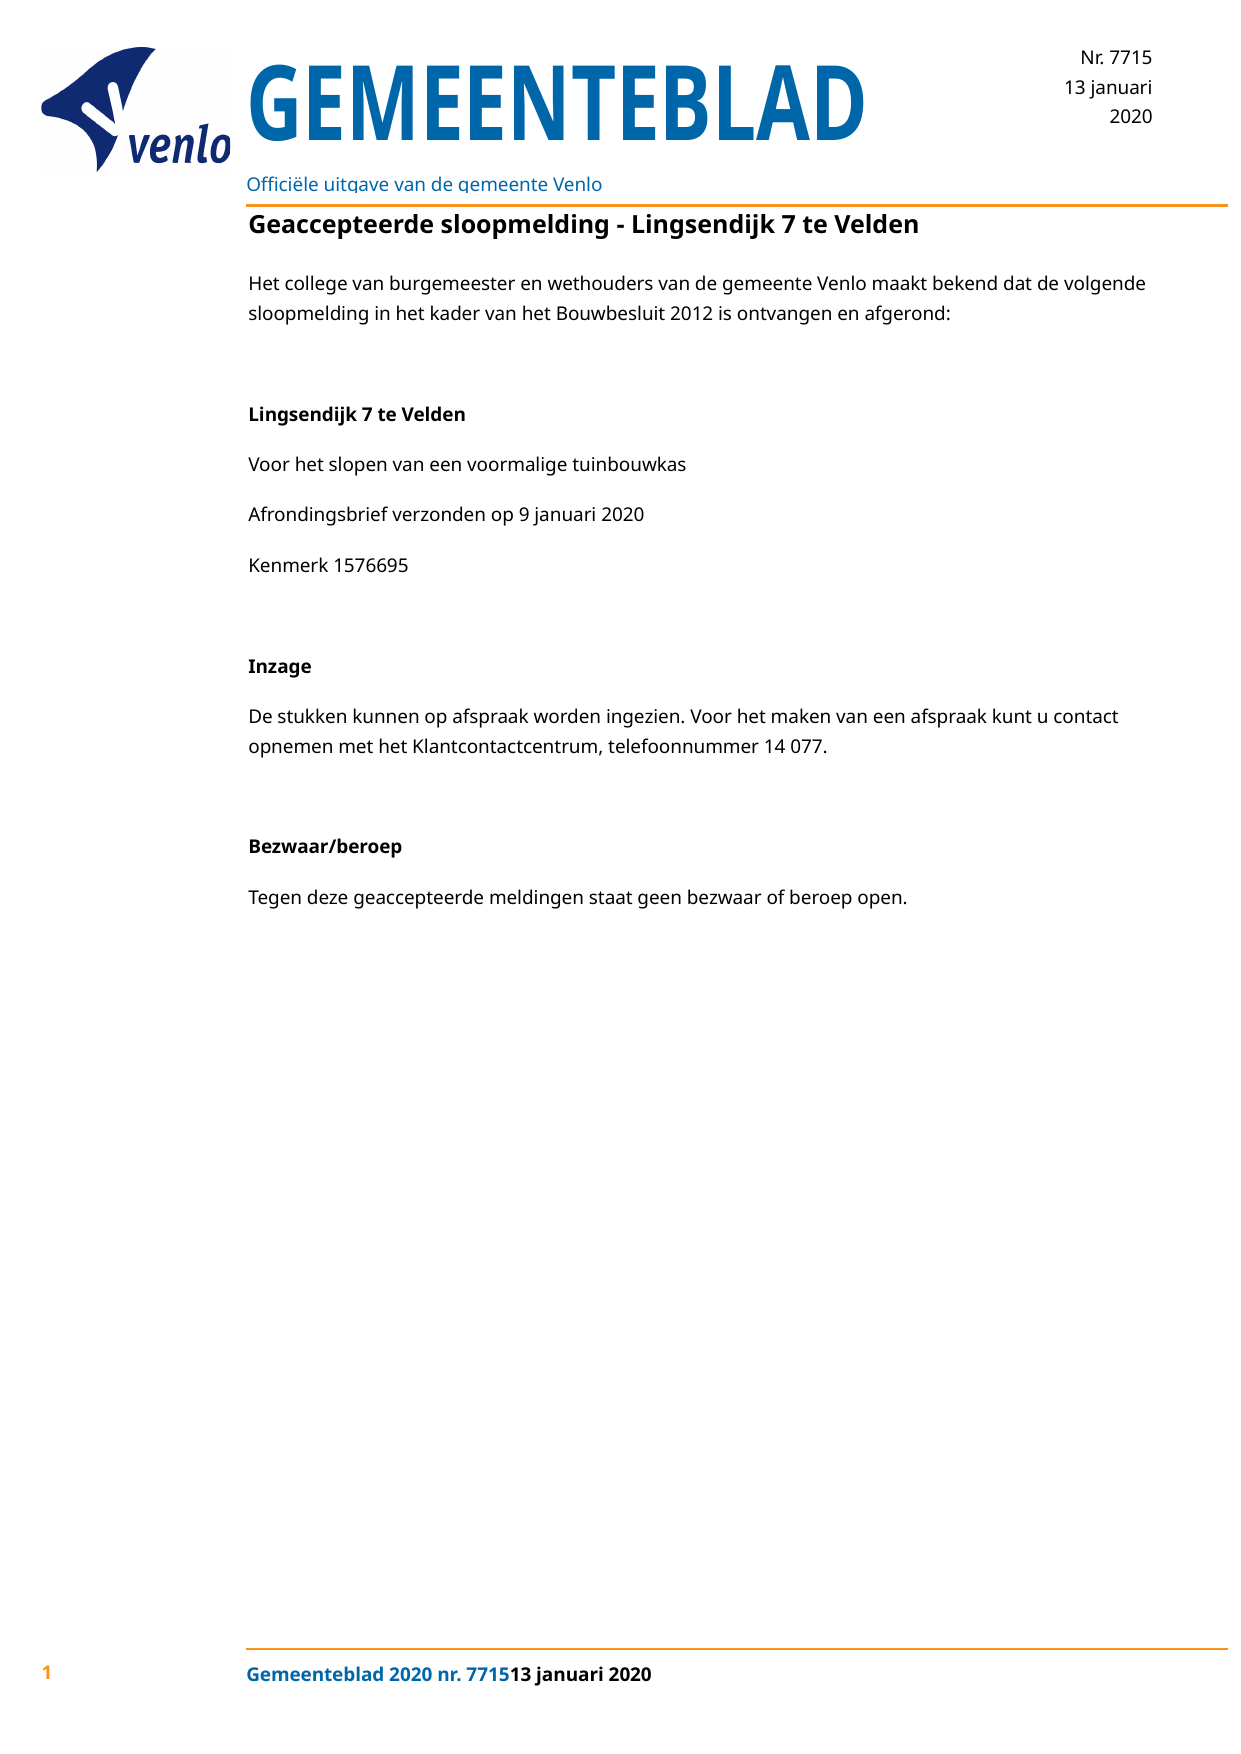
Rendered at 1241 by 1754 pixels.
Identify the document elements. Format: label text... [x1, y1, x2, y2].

text Het college van burgemeester en wethouders van de gemeente Venlo maakt bekend dat de volgende sloopmelding in het kader van het Bouwbesluit 2012 is ontvangen en afgerond: [248, 270, 1152, 326]
text Voor het slopen van een voormalige tuinbouwkas [248, 451, 1152, 477]
picture [41, 47, 231, 172]
text Tegen deze geaccepteerde meldingen staat geen bezwaar of beroep open. [248, 884, 1152, 910]
text De stukken kunnen op afspraak worden ingezien. Voor het maken van een afspraak kunt u contact opnemen met het Klantcontactcentrum, telefoonnummer 14 077. [248, 703, 1152, 758]
text Afrondingsbrief verzonden op 9 januari 2020 [248, 502, 1152, 527]
text Bezwaar/beroep [248, 834, 1152, 859]
text Geaccepteerde sloopmelding - Lingsendijk 7 te Velden [248, 207, 1152, 241]
text Inzage [248, 653, 1152, 678]
text Kenmerk 1576695 [248, 552, 1152, 578]
text Lingsendijk 7 te Velden [248, 401, 1152, 426]
